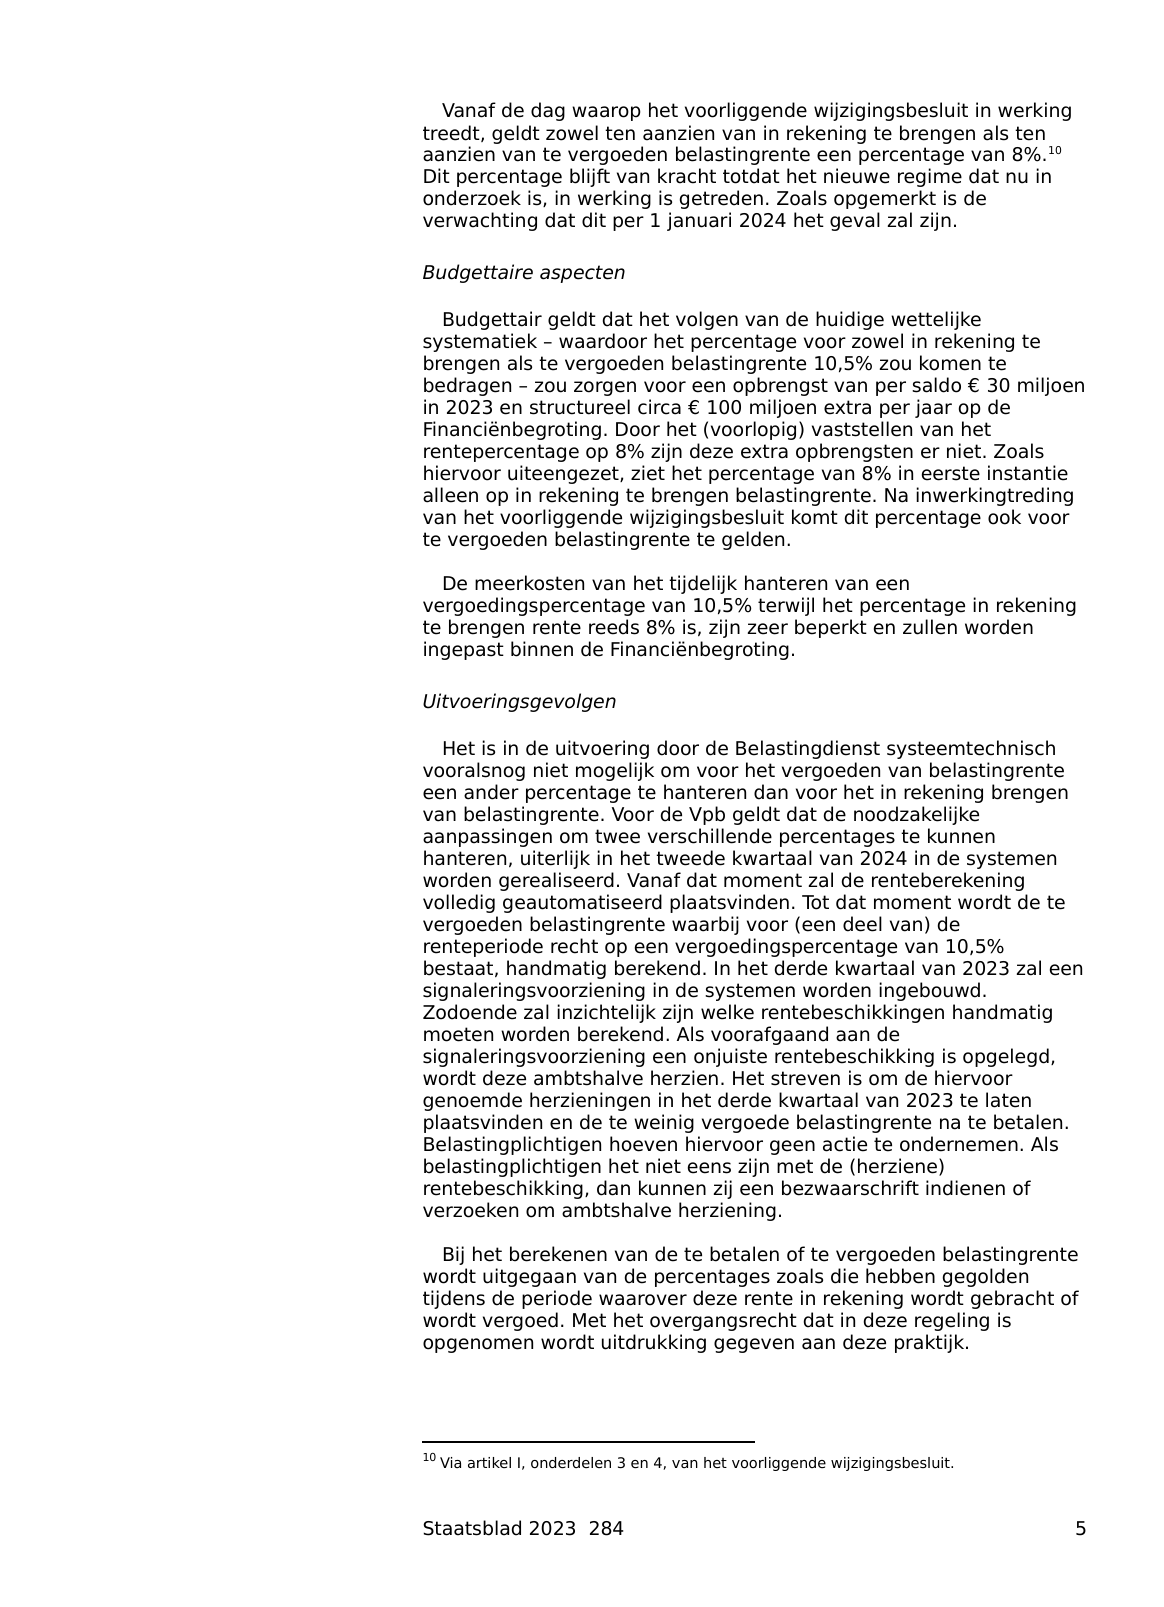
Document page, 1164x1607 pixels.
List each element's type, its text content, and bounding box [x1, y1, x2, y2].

subtitle Budgettaire aspecten [422, 262, 1087, 284]
text Budgettair geldt dat het volgen van de huidige wettelijke systematiek – waardoor het percentage voor zowel in rekening te brengen als te vergoeden belastingrente 10,5% zou komen te bedragen – zou zorgen voor een opbrengst van per saldo € 30 miljoen in 2023 en structureel circa € 100 miljoen extra per jaar op de Financiënbegroting. Door het (voorlopig) vaststellen van het rentepercentage op 8% zijn deze extra opbrengsten er niet. Zoals hiervoor uiteengezet, ziet het percentage van 8% in eerste instantie alleen op in rekening te brengen belastingrente. Na inwerkingtreding van het voorliggende wijzigingsbesluit komt dit percentage ook voor te vergoeden belastingrente te gelden. [422, 309, 1087, 551]
subtitle Uitvoeringsgevolgen [422, 691, 1087, 713]
text Het is in de uitvoering door de Belastingdienst systeemtechnisch vooralsnog niet mogelijk om voor het vergoeden van belastingrente een ander percentage te hanteren dan voor het in rekening brengen van belastingrente. Voor de Vpb geldt dat de noodzakelijke aanpassingen om twee verschillende percentages te kunnen hanteren, uiterlijk in het tweede kwartaal van 2024 in de systemen worden gerealiseerd. Vanaf dat moment zal de renteberekening volledig geautomatiseerd plaatsvinden. Tot dat moment wordt de te vergoeden belastingrente waarbij voor (een deel van) de renteperiode recht op een vergoedingspercentage van 10,5% bestaat, handmatig berekend. In het derde kwartaal van 2023 zal een signaleringsvoorziening in de systemen worden ingebouwd. Zodoende zal inzichtelijk zijn welke rentebeschikkingen handmatig moeten worden berekend. Als voorafgaand aan de signaleringsvoorziening een onjuiste rentebeschikking is opgelegd, wordt deze ambtshalve herzien. Het streven is om de hiervoor genoemde herzieningen in het derde kwartaal van 2023 te laten plaatsvinden en de te weinig vergoede belastingrente na te betalen. Belastingplichtigen hoeven hiervoor geen actie te ondernemen. Als belastingplichtigen het niet eens zijn met de (herziene) rentebeschikking, dan kunnen zij een bezwaarschrift indienen of verzoeken om ambtshalve herziening. [422, 738, 1087, 1222]
text Bij het berekenen van de te betalen of te vergoeden belastingrente wordt uitgegaan van de percentages zoals die hebben gegolden tijdens de periode waarover deze rente in rekening wordt gebracht of wordt vergoed. Met het overgangsrecht dat in deze regeling is opgenomen wordt uitdrukking gegeven aan deze praktijk. [422, 1244, 1087, 1354]
text Vanaf de dag waarop het voorliggende wijzigingsbesluit in werking treedt, geldt zowel ten aanzien van in rekening te brengen als ten aanzien van te vergoeden belastingrente een percentage van 8%. Dit percentage blijft van kracht totdat het nieuwe regime dat nu in onderzoek is, in werking is getreden. Zoals opgemerkt is de verwachting dat dit per 1 januari 2024 het geval zal zijn. [422, 100, 1087, 232]
text Via artikel I, onderdelen 3 en 4, van het voorliggende wijzigingsbesluit. [422, 1451, 1087, 1473]
text De meerkosten van het tijdelijk hanteren van een vergoedingspercentage van 10,5% terwijl het percentage in rekening te brengen rente reeds 8% is, zijn zeer beperkt en zullen worden ingepast binnen de Financiënbegroting. [422, 573, 1087, 661]
